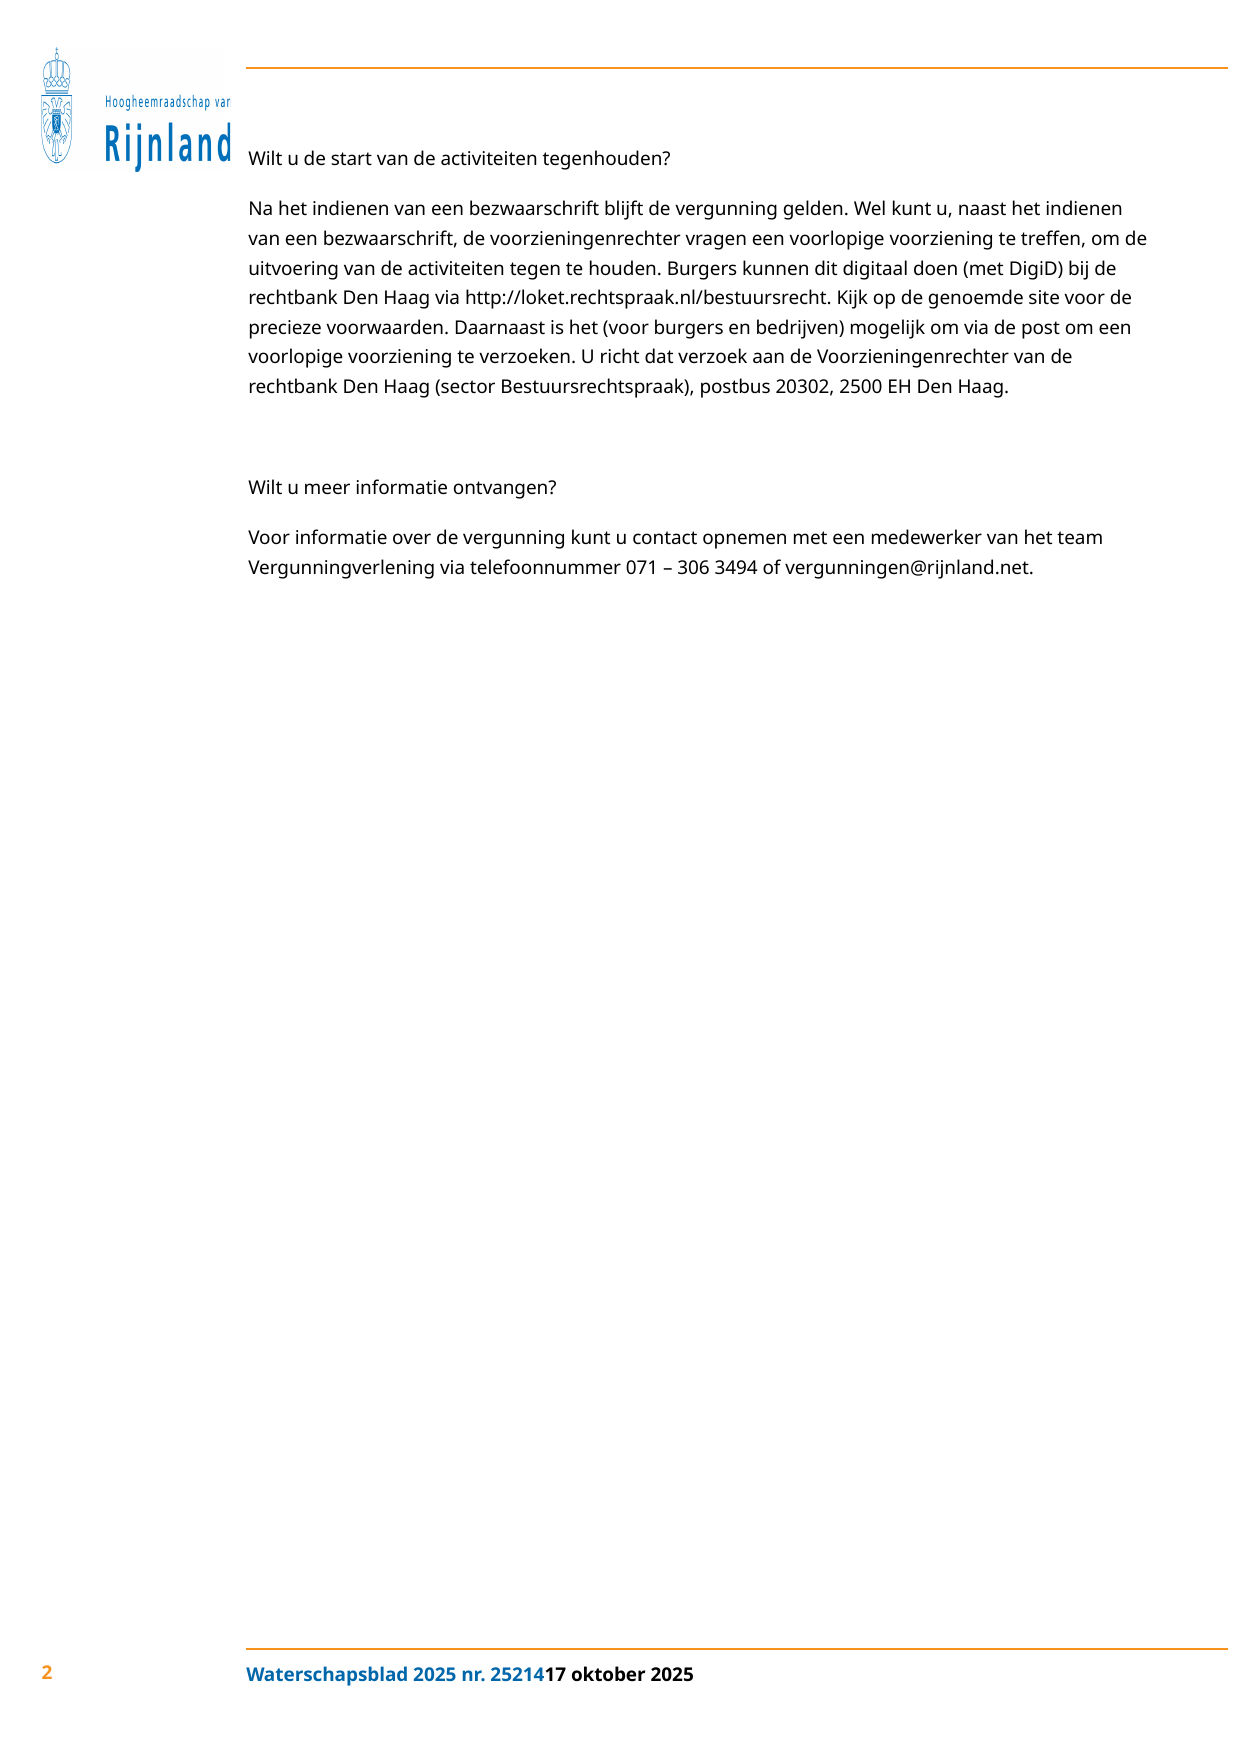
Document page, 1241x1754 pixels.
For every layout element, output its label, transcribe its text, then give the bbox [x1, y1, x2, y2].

text Voor informatie over de vergunning kunt u contact opnemen met een medewerker van het team Vergunningverlening via telefoonnummer 071 – 306 3494 of vergunningen@rijnland.net. [248, 524, 1152, 580]
text Na het indienen van een bezwaarschrift blijft de vergunning gelden. Wel kunt u, naast het indienen van een bezwaarschrift, de voorzieningenrechter vragen een voorlopige voorziening te treffen, om de uitvoering van de activiteiten tegen te houden. Burgers kunnen dit digitaal doen (met DigiD) bij de rechtbank Den Haag via http://loket.rechtspraak.nl/bestuursrecht. Kijk op de genoemde site voor de precieze voorwaarden. Daarnaast is het (voor burgers en bedrijven) mogelijk om via de post om een voorlopige voorziening te verzoeken. U richt dat verzoek aan de Voorzieningenrechter van de rechtbank Den Haag (sector Bestuursrechtspraak), postbus 20302, 2500 EH Den Haag. [248, 196, 1152, 399]
text Wilt u de start van de activiteiten tegenhouden? [248, 145, 1152, 171]
picture [41, 47, 231, 172]
text Wilt u meer informatie ontvangen? [248, 474, 1152, 500]
